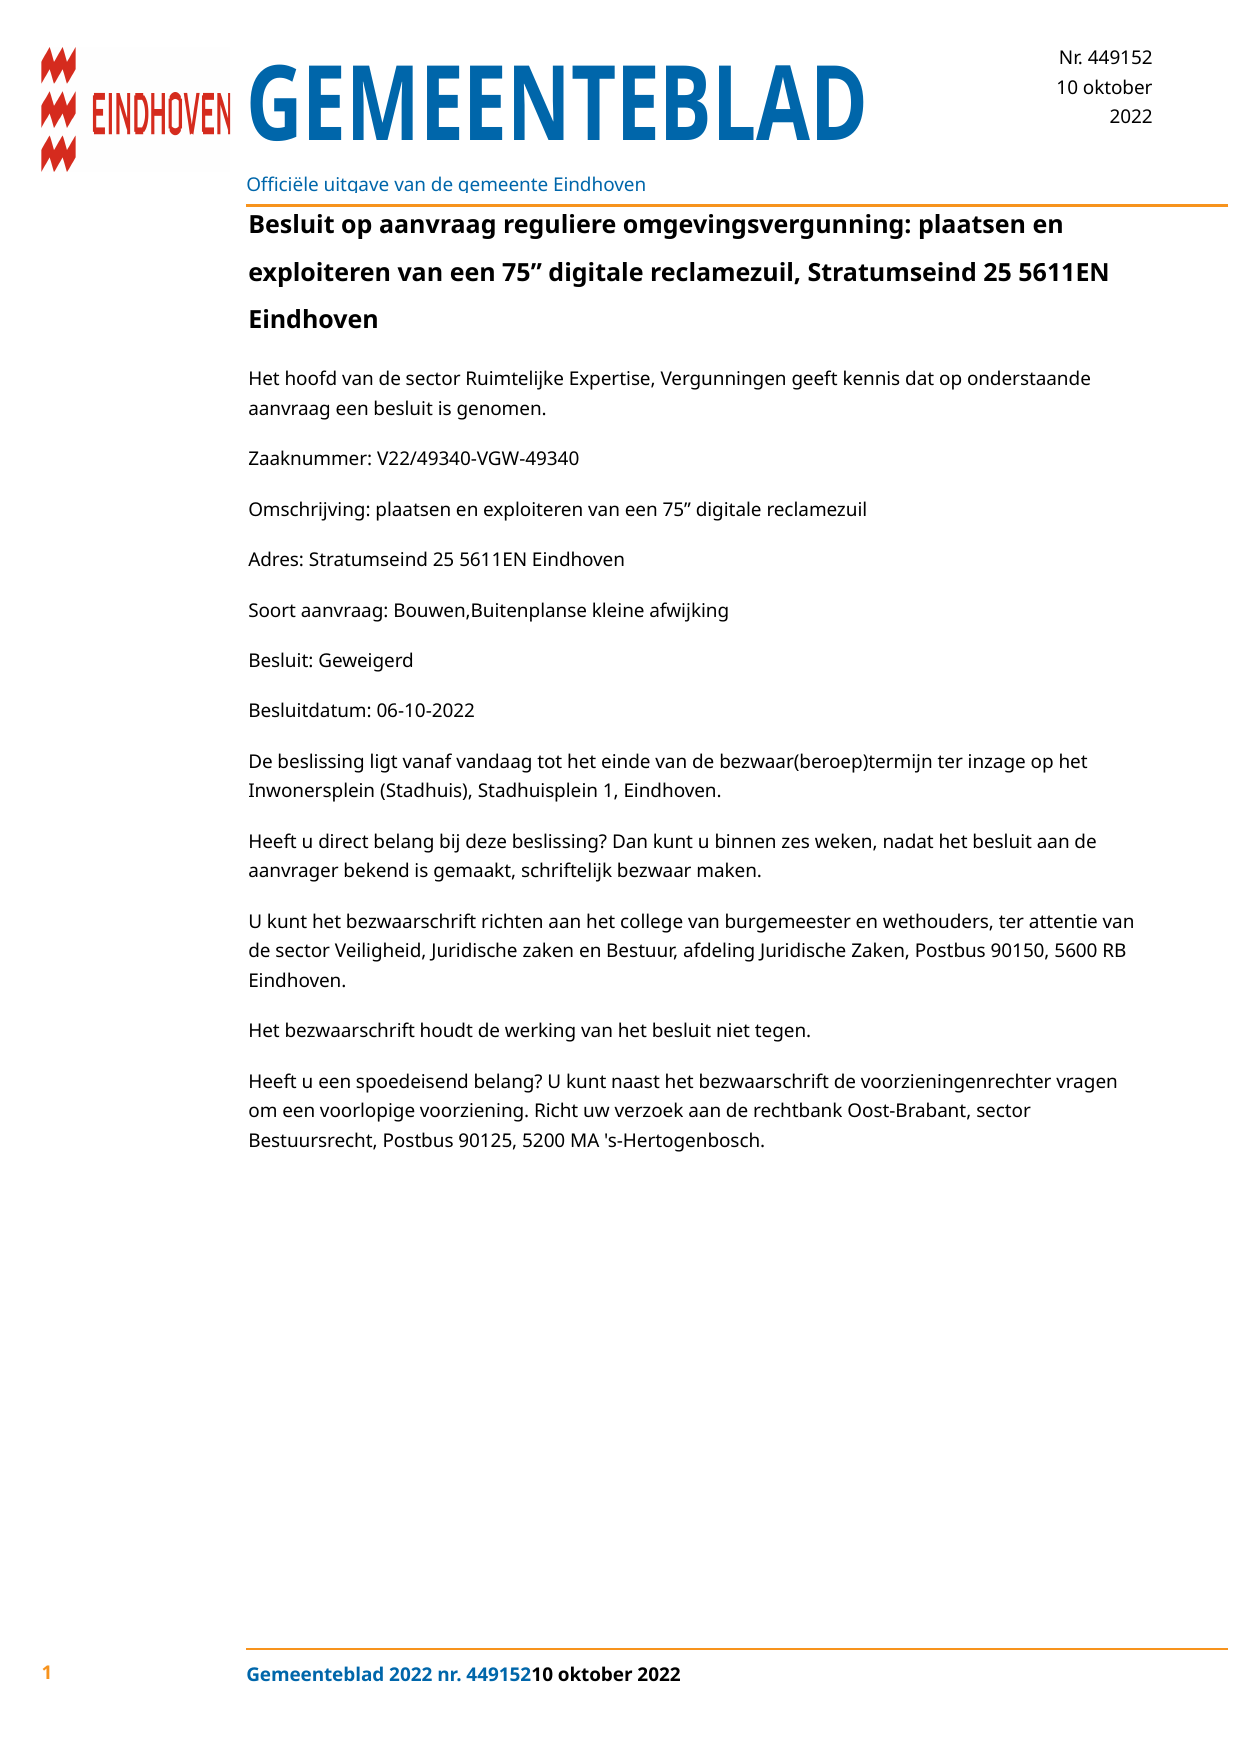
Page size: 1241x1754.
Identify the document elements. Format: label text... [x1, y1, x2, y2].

text Besluit: Geweigerd [248, 647, 1152, 673]
picture [41, 47, 231, 172]
text Het hoofd van de sector Ruimtelijke Expertise, Vergunningen geeft kennis dat op onderstaande aanvraag een besluit is genomen. [248, 366, 1152, 421]
text Heeft u direct belang bij deze beslissing? Dan kunt u binnen zes weken, nadat het besluit aan de aanvrager bekend is gemaakt, schriftelijk bezwaar maken. [248, 828, 1152, 883]
text Omschrijving: plaatsen en exploiteren van een 75” digitale reclamezuil [248, 496, 1152, 522]
text De beslissing ligt vanaf vandaag tot het einde van de bezwaar(beroep)termijn ter inzage op het Inwonersplein (Stadhuis), Stadhuisplein 1, Eindhoven. [248, 748, 1152, 803]
text Besluitdatum: 06-10-2022 [248, 698, 1152, 723]
text Het bezwaarschrift houdt de werking van het besluit niet tegen. [248, 1018, 1152, 1043]
text Heeft u een spoedeisend belang? U kunt naast het bezwaarschrift de voorzieningenrechter vragen om een voorlopige voorziening. Richt uw verzoek aan de rechtbank Oost-Brabant, sector Bestuursrecht, Postbus 90125, 5200 MA 's-Hertogenbosch. [248, 1068, 1152, 1153]
text Soort aanvraag: Bouwen,Buitenplanse kleine afwijking [248, 597, 1152, 622]
text Adres: Stratumseind 25 5611EN Eindhoven [248, 546, 1152, 572]
text Besluit op aanvraag reguliere omgevingsvergunning: plaatsen en exploiteren van een 75” digitale reclamezuil, Stratumseind 25 5611EN Eindhoven [248, 207, 1152, 336]
text U kunt het bezwaarschrift richten aan het college van burgemeester en wethouders, ter attentie van de sector Veiligheid, Juridische zaken en Bestuur, afdeling Juridische Zaken, Postbus 90150, 5600 RB Eindhoven. [248, 908, 1152, 993]
text Zaaknummer: V22/49340-VGW-49340 [248, 446, 1152, 471]
